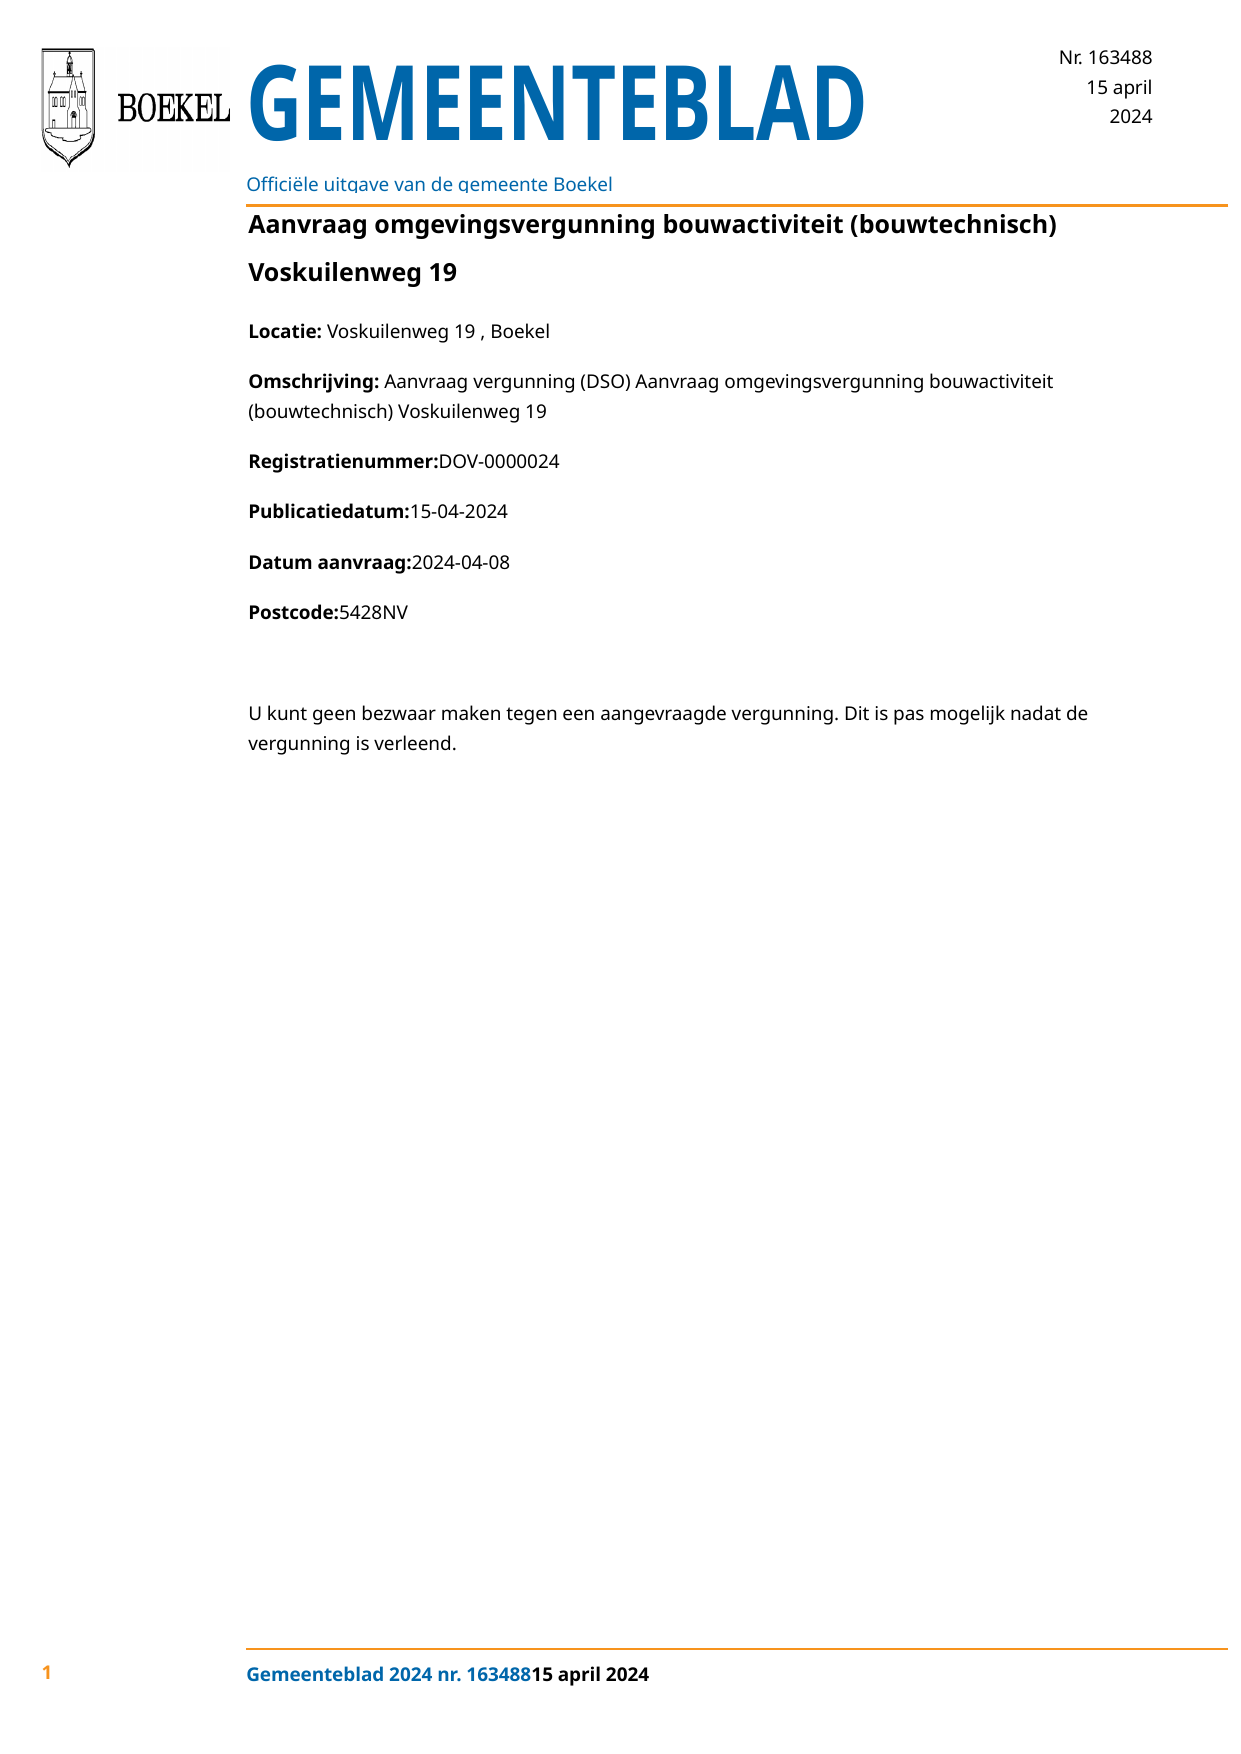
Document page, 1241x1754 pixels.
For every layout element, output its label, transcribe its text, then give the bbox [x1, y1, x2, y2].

text U kunt geen bezwaar maken tegen een aangevraagde vergunning. Dit is pas mogelijk nadat de vergunning is verleend. [248, 700, 1152, 756]
text Omschrijving: Aanvraag vergunning (DSO) Aanvraag omgevingsvergunning bouwactiviteit (bouwtechnisch) Voskuilenweg 19 [248, 368, 1152, 424]
text Aanvraag omgevingsvergunning bouwactiviteit (bouwtechnisch) Voskuilenweg 19 [248, 207, 1152, 288]
text Publicatiedatum:15-04-2024 [248, 499, 1152, 524]
text Postcode:5428NV [248, 599, 1152, 625]
text Registratienummer:DOV-0000024 [248, 448, 1152, 474]
text Datum aanvraag:2024-04-08 [248, 549, 1152, 575]
text Locatie: Voskuilenweg 19 , Boekel [248, 318, 1152, 344]
picture [41, 47, 231, 172]
